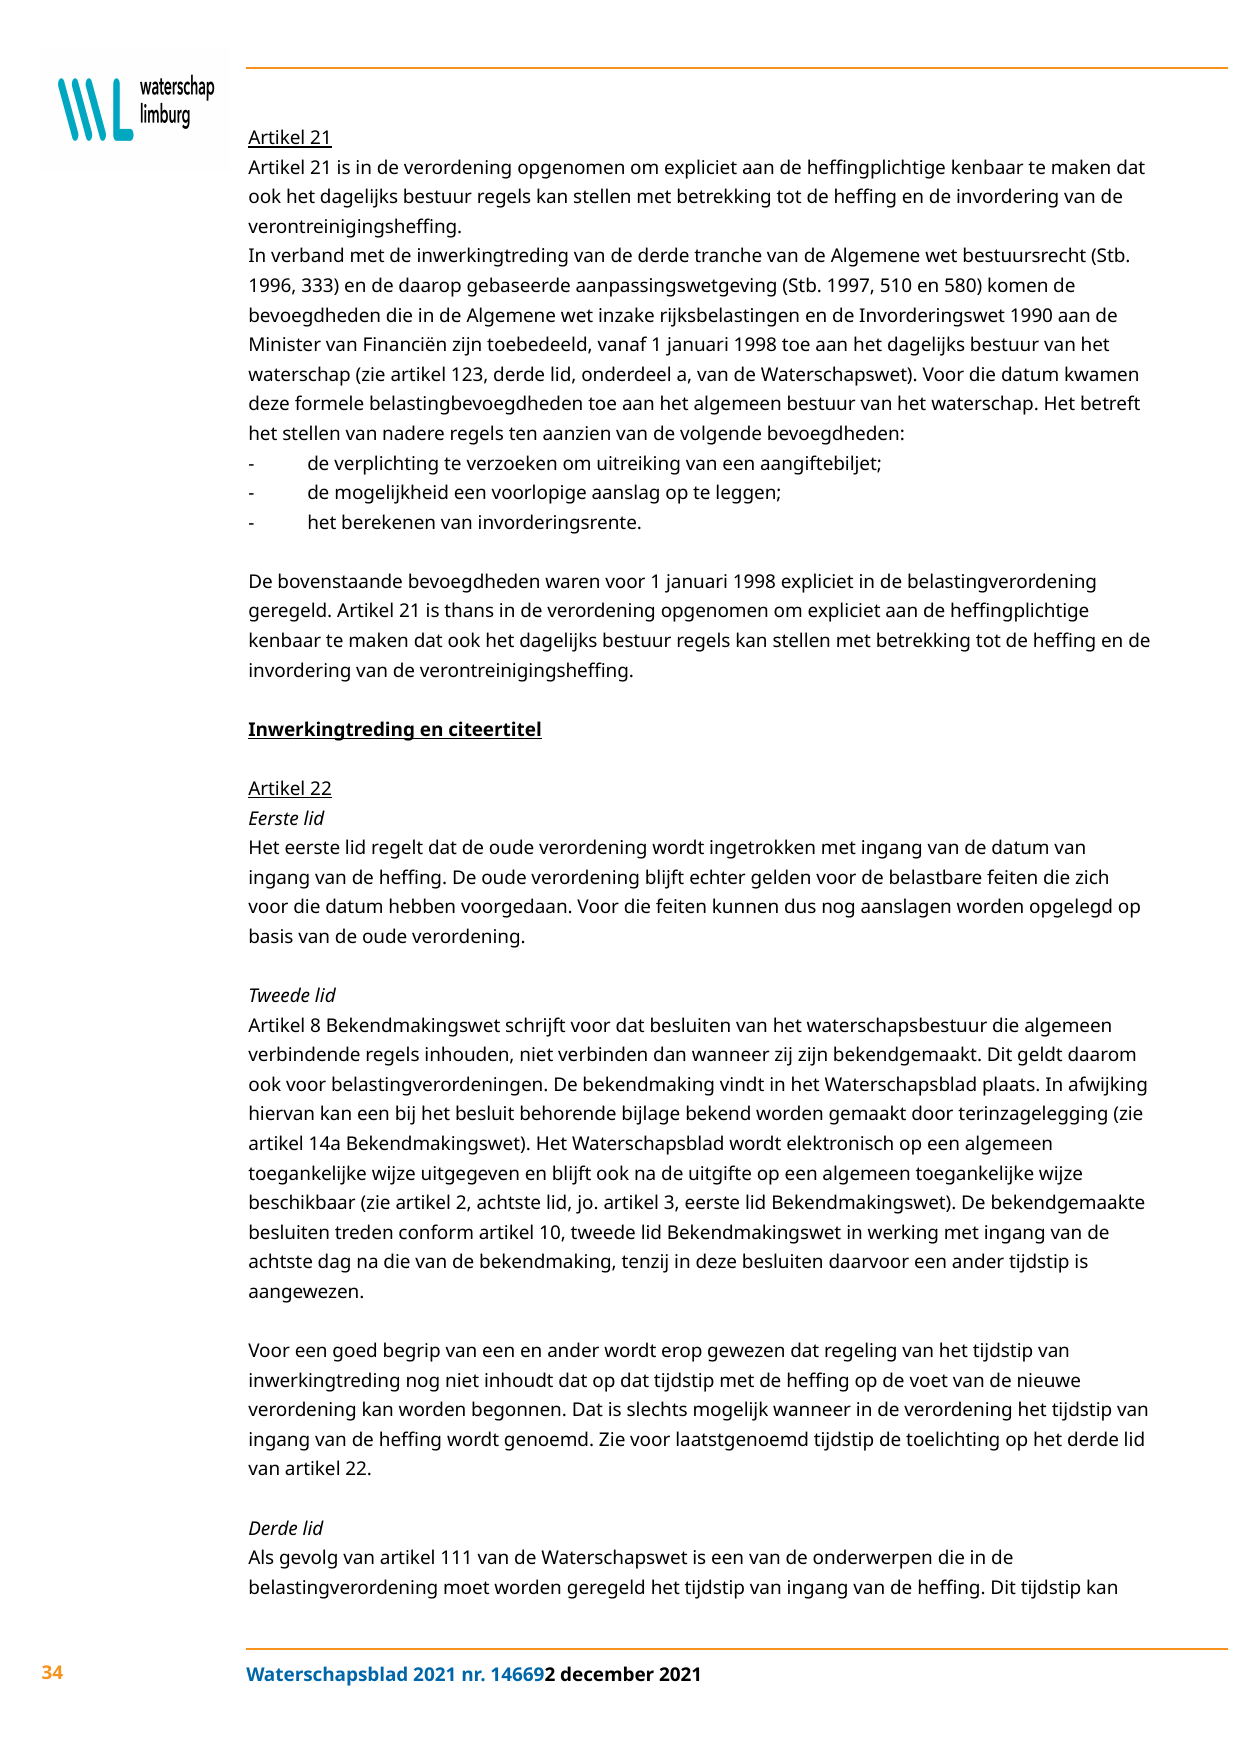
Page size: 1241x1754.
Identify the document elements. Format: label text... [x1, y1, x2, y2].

text Artikel 21 [248, 124, 1152, 150]
text Tweede lid [248, 982, 1152, 1008]
text Artikel 8 Bekendmakingswet schrijft voor dat besluiten van het waterschapsbestuur die algemeen verbindende regels inhouden, niet verbinden dan wanneer zij zijn bekendgemaakt. Dit geldt daarom ook voor belastingverordeningen. De bekendmaking vindt in het Waterschapsblad plaats. In afwijking hiervan kan een bij het besluit behorende bijlage bekend worden gemaakt door terinzagelegging (zie artikel 14a Bekendmakingswet). Het Waterschapsblad wordt elektronisch op een algemeen toegankelijke wijze uitgegeven en blijft ook na de uitgifte op een algemeen toegankelijke wijze beschikbaar (zie artikel 2, achtste lid, jo. artikel 3, eerste lid Bekendmakingswet). De bekendgemaakte besluiten treden conform artikel 10, tweede lid Bekendmakingswet in werking met ingang van de achtste dag na die van de bekendmaking, tenzij in deze besluiten daarvoor een ander tijdstip is aangewezen. [248, 1012, 1152, 1304]
text Artikel 22 [248, 775, 1152, 801]
list het berekenen van invorderingsrente. [248, 509, 1152, 535]
text Het eerste lid regelt dat de oude verordening wordt ingetrokken met ingang van de datum van ingang van de heffing. De oude verordening blijft echter gelden voor de belastbare feiten die zich voor die datum hebben voorgedaan. Voor die feiten kunnen dus nog aanslagen worden opgelegd op basis van de oude verordening. [248, 834, 1152, 949]
text Voor een goed begrip van een en ander wordt erop gewezen dat regeling van het tijdstip van inwerkingtreding nog niet inhoudt dat op dat tijdstip met de heffing op de voet van de nieuwe verordening kan worden begonnen. Dat is slechts mogelijk wanneer in de verordening het tijdstip van ingang van de heffing wordt genoemd. Zie voor laatstgenoemd tijdstip de toelichting op het derde lid van artikel 22. [248, 1337, 1152, 1481]
text In verband met de inwerkingtreding van de derde tranche van de Algemene wet bestuursrecht (Stb. 1996, 333) en de daarop gebaseerde aanpassingswetgeving (Stb. 1997, 510 en 580) komen de bevoegdheden die in de Algemene wet inzake rijksbelastingen en de Invorderingswet 1990 aan de Minister van Financiën zijn toebedeeld, vanaf 1 januari 1998 toe aan het dagelijks bestuur van het waterschap (zie artikel 123, derde lid, onderdeel a, van de Waterschapswet). Voor die datum kwamen deze formele belastingbevoegdheden toe aan het algemeen bestuur van het waterschap. Het betreft het stellen van nadere regels ten aanzien van de volgende bevoegdheden: [248, 243, 1152, 446]
list de mogelijkheid een voorlopige aanslag op te leggen; [248, 479, 1152, 505]
text Als gevolg van artikel 111 van de Waterschapswet is een van de onderwerpen die in de belastingverordening moet worden geregeld het tijdstip van ingang van de heffing. Dit tijdstip kan [248, 1544, 1152, 1600]
text Derde lid [248, 1515, 1152, 1541]
text Inwerkingtreding en citeertitel [248, 716, 1152, 742]
text Artikel 21 is in de verordening opgenomen om expliciet aan de heffingplichtige kenbaar te maken dat ook het dagelijks bestuur regels kan stellen met betrekking tot de heffing en de invordering van de verontreinigingsheffing. [248, 154, 1152, 239]
text Eerste lid [248, 805, 1152, 831]
list de verplichting te verzoeken om uitreiking van een aangiftebiljet; [248, 450, 1152, 476]
picture [41, 47, 231, 172]
text De bovenstaande bevoegdheden waren voor 1 januari 1998 expliciet in de belastingverordening geregeld. Artikel 21 is thans in de verordening opgenomen om expliciet aan de heffingplichtige kenbaar te maken dat ook het dagelijks bestuur regels kan stellen met betrekking tot de heffing en de invordering van de verontreinigingsheffing. [248, 568, 1152, 683]
